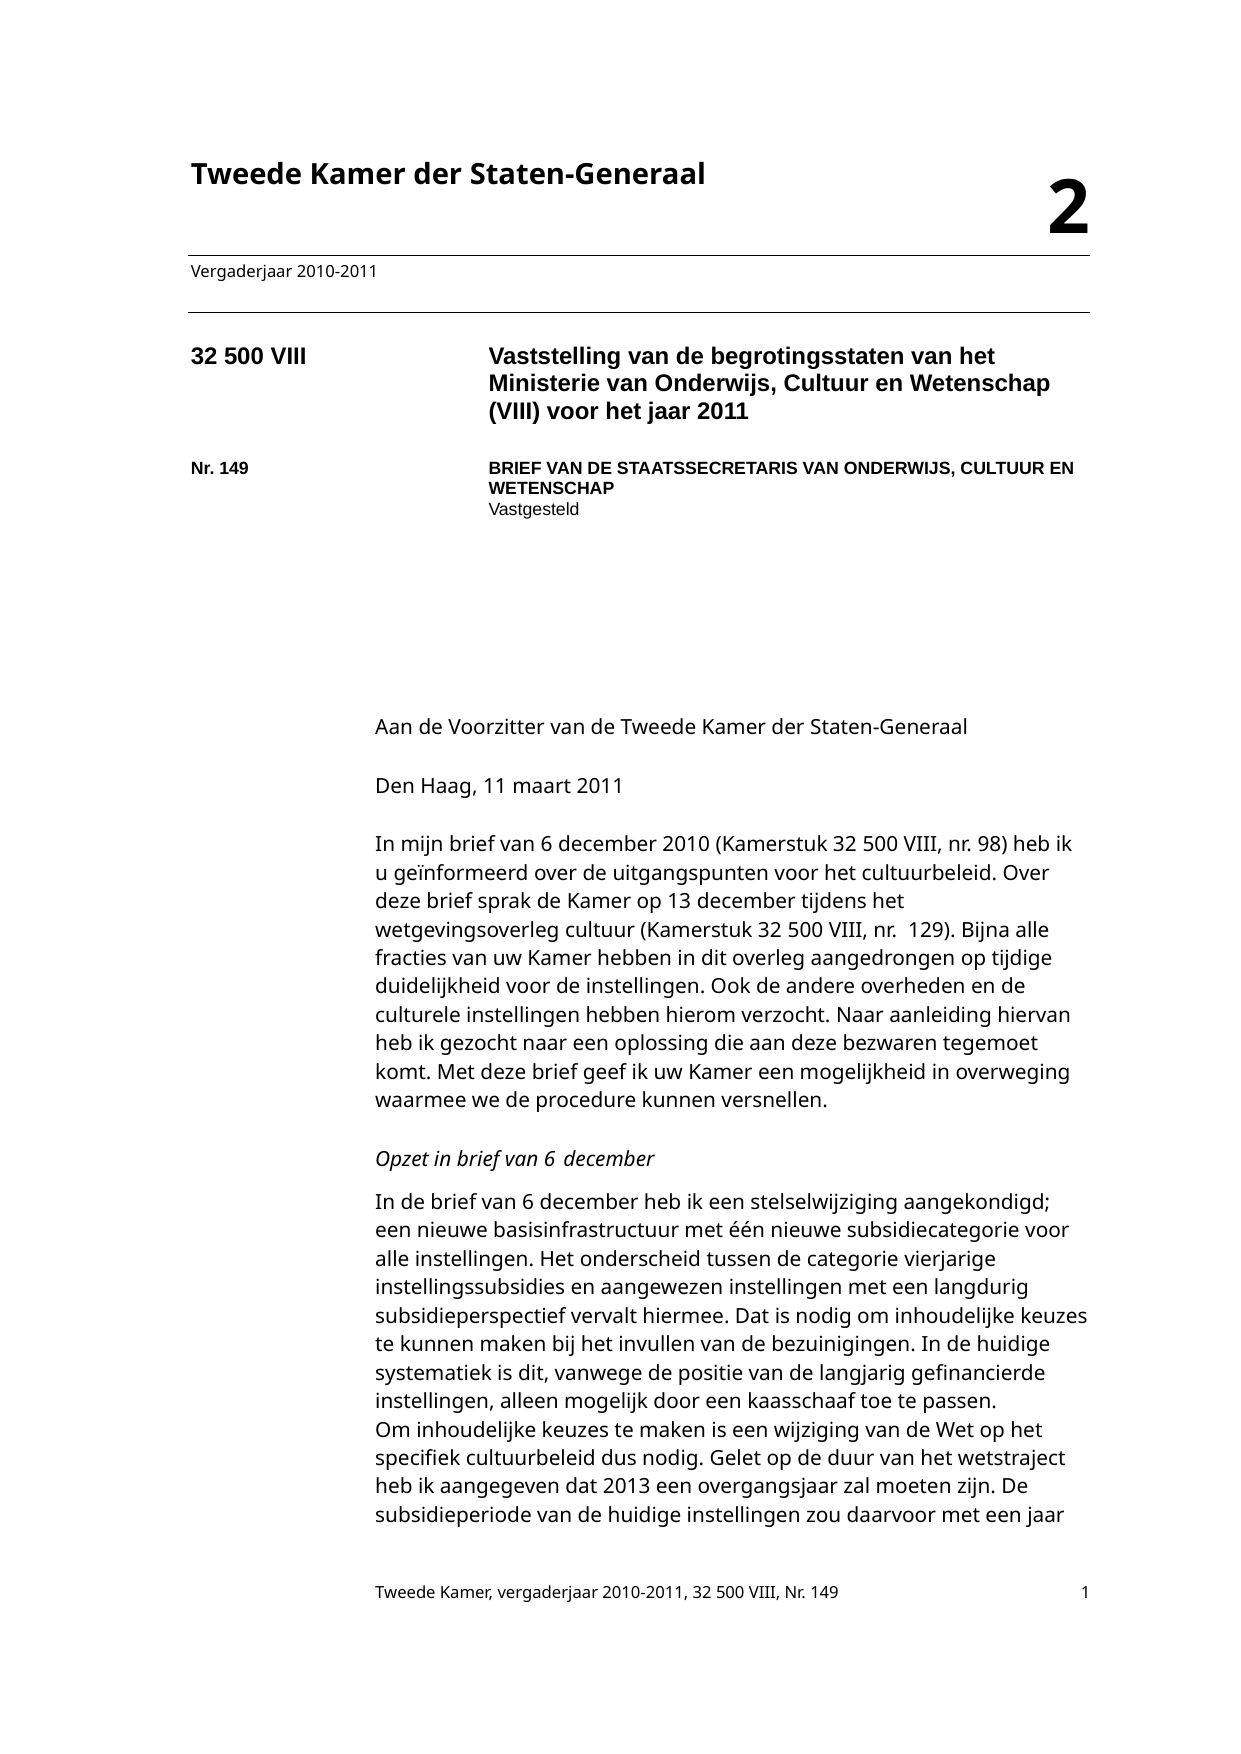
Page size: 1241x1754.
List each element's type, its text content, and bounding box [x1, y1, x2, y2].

table_cell Vergaderjaar 2010-2011 [188, 256, 485, 312]
table_cell Nr. 149 [188, 455, 485, 594]
text In de brief van 6 december heb ik een stelselwijziging aangekondigd; een nieuwe basisinfrastructuur met één nieuwe subsidiecategorie voor alle instellingen. Het onderscheid tussen de categorie vierjarige instellingssubsidies en aangewezen instellingen met een langdurig subsidieperspectief vervalt hiermee. Dat is nodig om inhoudelijke keuzes te kunnen maken bij het invullen van de bezuinigingen. In de huidige systematiek is dit, vanwege de positie van de langjarig gefinancierde instellingen, alleen mogelijk door een kaasschaaf toe te passen. [375, 1187, 1090, 1415]
table_cell [485, 256, 1090, 312]
text In mijn brief van 6 december 2010 (Kamerstuk 32 500 VIII, nr. 98) heb ik u geïnformeerd over de uitgangspunten voor het cultuurbeleid. Over deze brief sprak de Kamer op 13 december tijdens het wetgevingsoverleg cultuur (Kamerstuk 32 500 VIII, nr. 129). Bijna alle fracties van uw Kamer hebben in dit overleg aangedrongen op tijdige duidelijkheid voor de instellingen. Ook de andere overheden en de culturele instellingen hebben hierom verzocht. Naar aanleiding hiervan heb ik gezocht naar een oplossing die aan deze bezwaren tegemoet komt. Met deze brief geef ik uw Kamer een mogelijkheid in overweging waarmee we de procedure kunnen versnellen. [375, 829, 1090, 1114]
table_header Tweede Kamer der Staten-Generaal [188, 150, 909, 255]
text Opzet in brief van 6 december [375, 1144, 1090, 1172]
text Om inhoudelijke keuzes te maken is een wijziging van de Wet op het specifiek cultuurbeleid dus nodig. Gelet op de duur van het wetstraject heb ik aangegeven dat 2013 een overgangsjaar zal moeten zijn. De subsidieperiode van de huidige instellingen zou daarvoor met een jaar [375, 1415, 1090, 1528]
table_cell [485, 313, 1090, 339]
table_cell 32 500 VIII [188, 339, 485, 454]
table_header 2 [910, 150, 1090, 255]
table_cell Vaststelling van de begrotingsstaten van het Ministerie van Onderwijs, Cultuur en Wetenschap (VIII) voor het jaar 2011 [485, 339, 1090, 454]
text Aan de Voorzitter van de Tweede Kamer der Staten-Generaal [375, 712, 1090, 741]
table_cell [188, 313, 485, 339]
table_cell BRIEF VAN DE STAATSSECRETARIS VAN ONDERWIJS, CULTUUR EN WETENSCHAP Vastgesteld [485, 455, 1090, 594]
text Den Haag, 11 maart 2011 [375, 771, 1090, 799]
